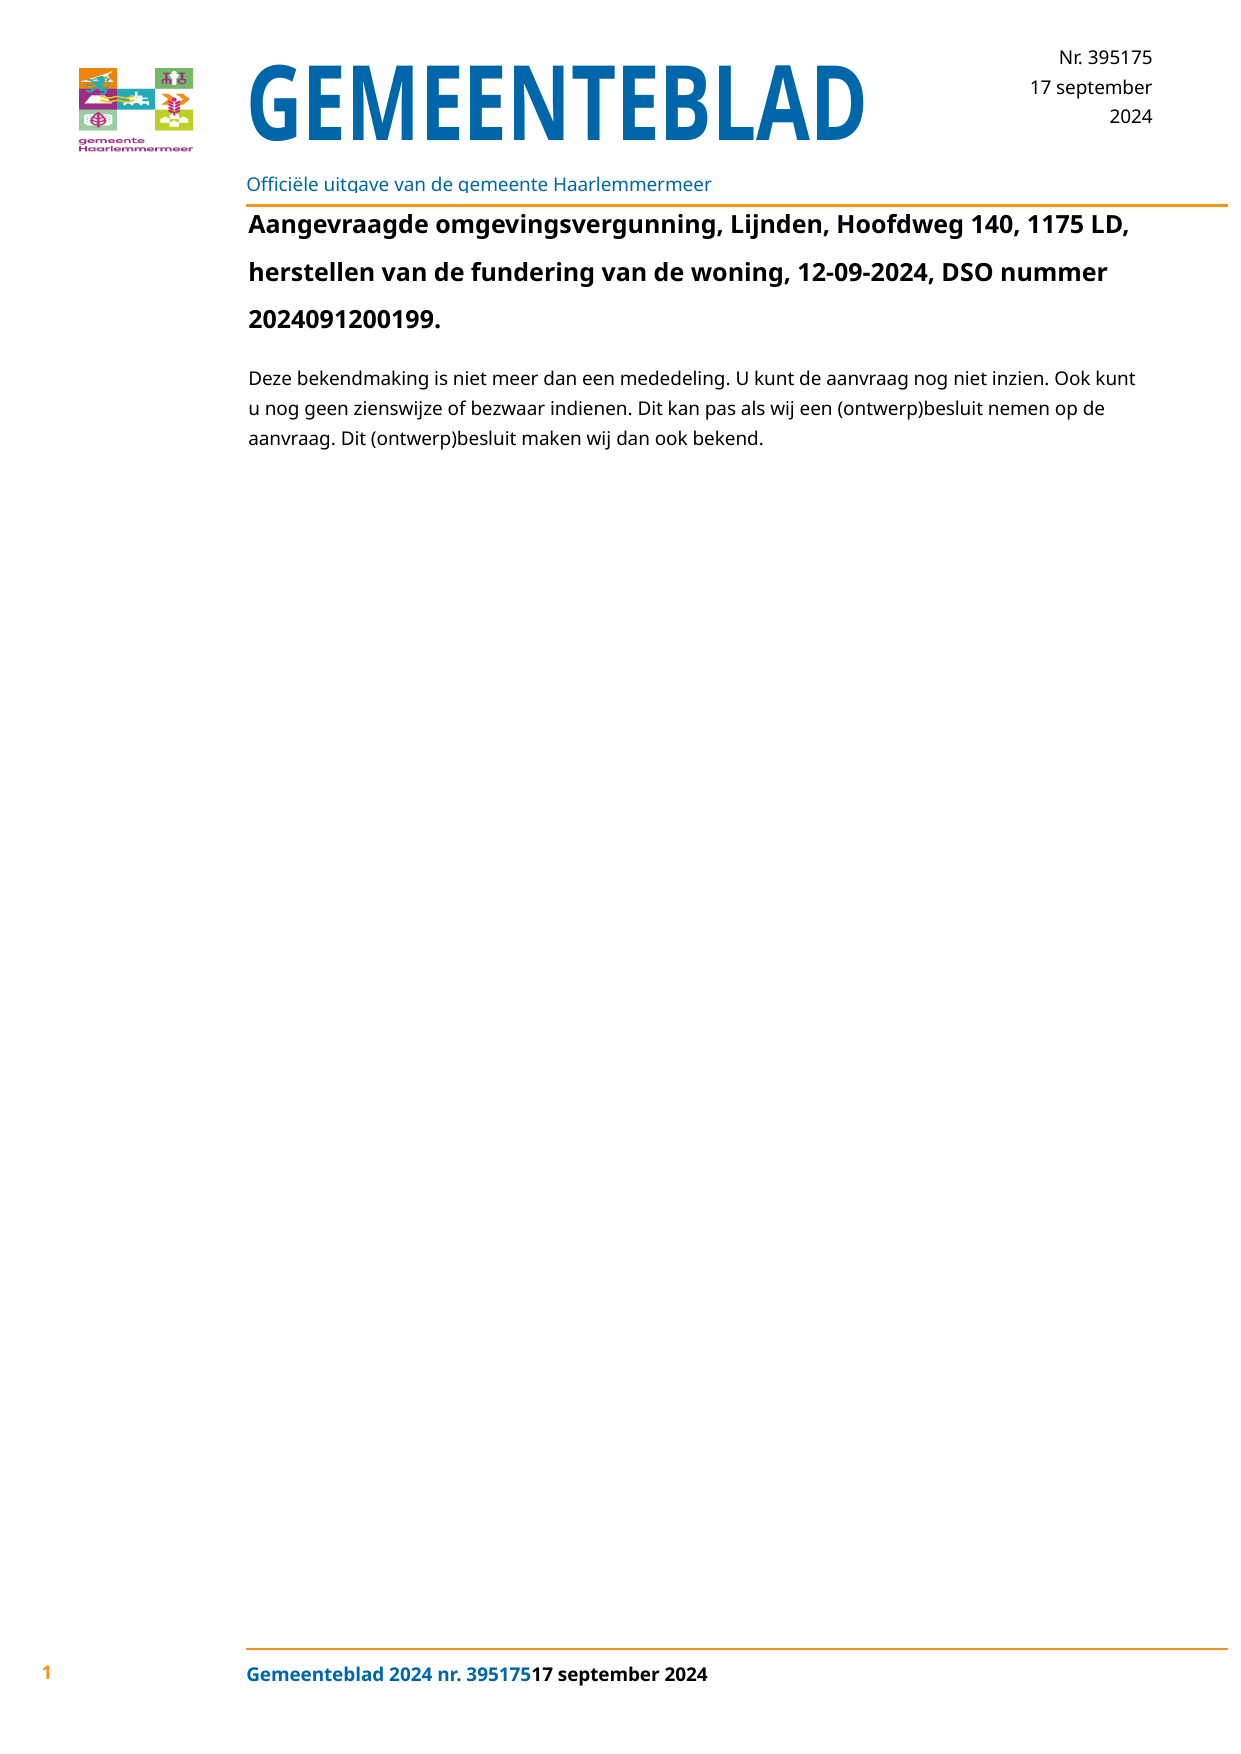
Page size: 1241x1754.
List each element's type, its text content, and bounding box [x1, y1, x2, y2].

text Deze bekendmaking is niet meer dan een mededeling. U kunt de aanvraag nog niet inzien. Ook kunt u nog geen zienswijze of bezwaar indienen. Dit kan pas als wij een (ontwerp)besluit nemen op de aanvraag. Dit (ontwerp)besluit maken wij dan ook bekend. [248, 366, 1152, 450]
picture [41, 47, 231, 172]
text Aangevraagde omgevingsvergunning, Lijnden, Hoofdweg 140, 1175 LD, herstellen van de fundering van de woning, 12-09-2024, DSO nummer 2024091200199. [248, 207, 1152, 336]
